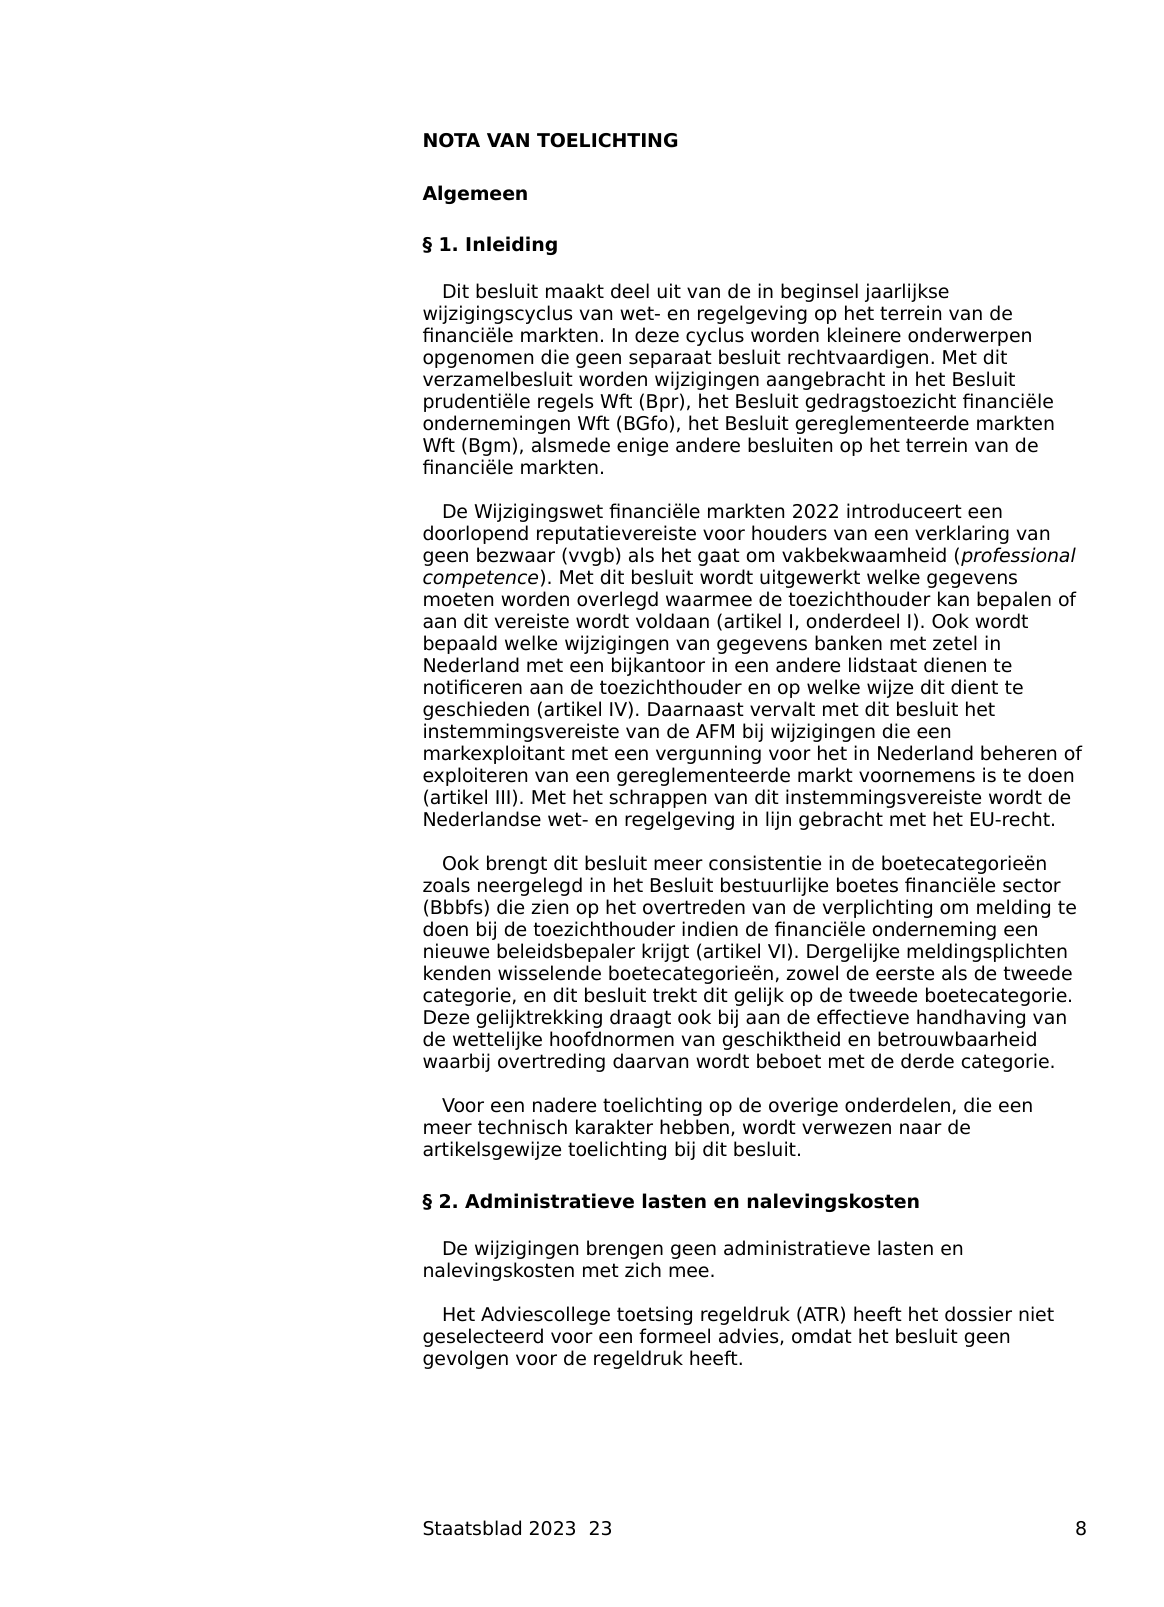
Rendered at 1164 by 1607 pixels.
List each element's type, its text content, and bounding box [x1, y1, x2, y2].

text De wijzigingen brengen geen administratieve lasten en nalevingskosten met zich mee. [422, 1238, 1087, 1282]
text Dit besluit maakt deel uit van de in beginsel jaarlijkse wijzigingscyclus van wet- en regelgeving op het terrein van de financiële markten. In deze cyclus worden kleinere onderwerpen opgenomen die geen separaat besluit rechtvaardigen. Met dit verzamelbesluit worden wijzigingen aangebracht in het Besluit prudentiële regels Wft (Bpr), het Besluit gedragstoezicht financiële ondernemingen Wft (BGfo), het Besluit gereglementeerde markten Wft (Bgm), alsmede enige andere besluiten op het terrein van de financiële markten. [422, 281, 1087, 479]
subtitle § 1. Inleiding [422, 234, 1087, 256]
subtitle Algemeen [422, 182, 1087, 204]
text Het Adviescollege toetsing regeldruk (ATR) heeft het dossier niet geselecteerd voor een formeel advies, omdat het besluit geen gevolgen voor de regeldruk heeft. [422, 1304, 1087, 1370]
subtitle § 2. Administratieve lasten en nalevingskosten [422, 1191, 1087, 1213]
text Voor een nadere toelichting op de overige onderdelen, die een meer technisch karakter hebben, wordt verwezen naar de artikelsgewijze toelichting bij dit besluit. [422, 1095, 1087, 1161]
text Ook brengt dit besluit meer consistentie in de boetecategorieën zoals neergelegd in het Besluit bestuurlijke boetes financiële sector (Bbbfs) die zien op het overtreden van de verplichting om melding te doen bij de toezichthouder indien de financiële onderneming een nieuwe beleidsbepaler krijgt (artikel VI). Dergelijke meldingsplichten kenden wisselende boetecategorieën, zowel de eerste als de tweede categorie, en dit besluit trekt dit gelijk op de tweede boetecategorie. Deze gelijktrekking draagt ook bij aan de effectieve handhaving van de wettelijke hoofdnormen van geschiktheid en betrouwbaarheid waarbij overtreding daarvan wordt beboet met de derde categorie. [422, 853, 1087, 1073]
text De Wijzigingswet financiële markten 2022 introduceert een doorlopend reputatievereiste voor houders van een verklaring van geen bezwaar (vvgb) als het gaat om vakbekwaamheid (professional competence). Met dit besluit wordt uitgewerkt welke gegevens moeten worden overlegd waarmee de toezichthouder kan bepalen of aan dit vereiste wordt voldaan (artikel I, onderdeel I). Ook wordt bepaald welke wijzigingen van gegevens banken met zetel in Nederland met een bijkantoor in een andere lidstaat dienen te notificeren aan de toezichthouder en op welke wijze dit dient te geschieden (artikel IV). Daarnaast vervalt met dit besluit het instemmingsvereiste van de AFM bij wijzigingen die een markexploitant met een vergunning voor het in Nederland beheren of exploiteren van een gereglementeerde markt voornemens is te doen (artikel III). Met het schrappen van dit instemmingsvereiste wordt de Nederlandse wet- en regelgeving in lijn gebracht met het EU-recht. [422, 501, 1087, 831]
subtitle NOTA VAN TOELICHTING [422, 130, 1087, 152]
